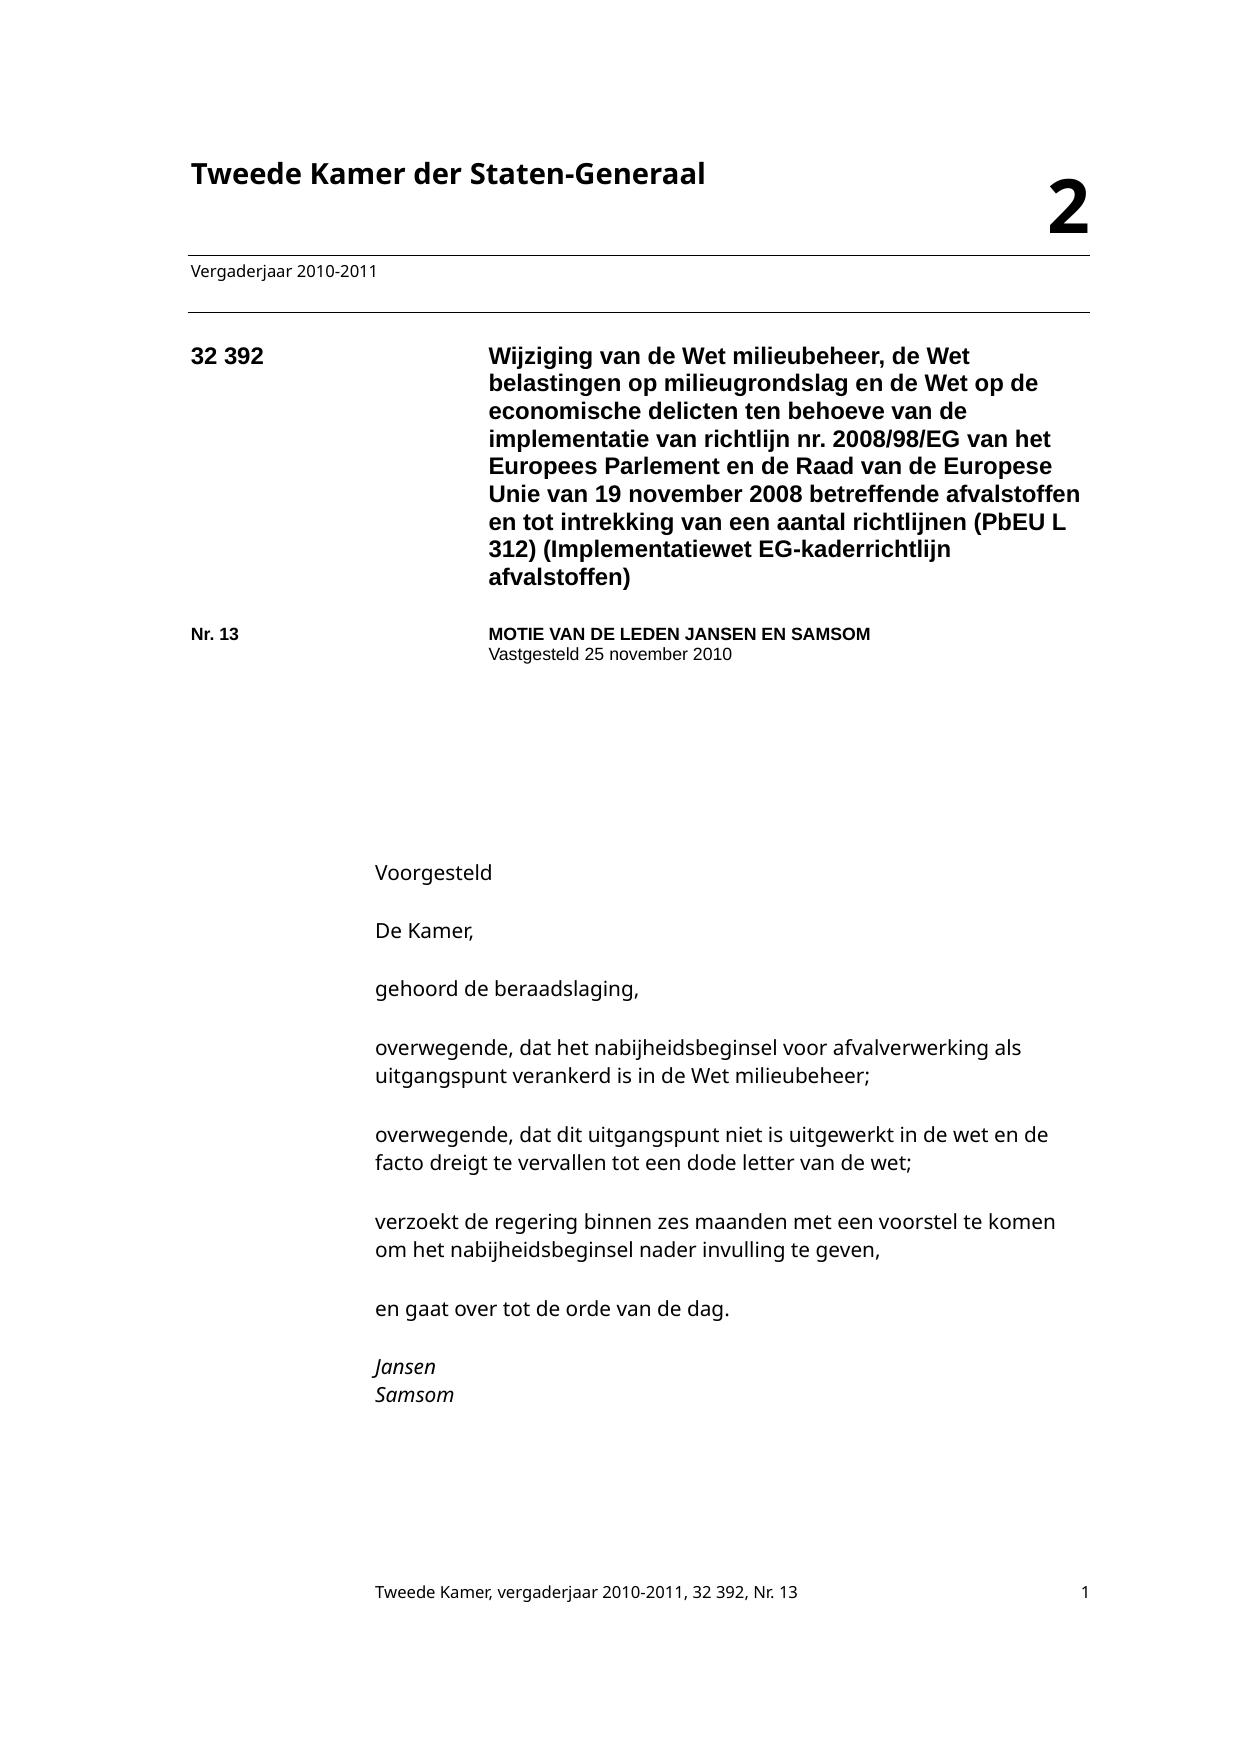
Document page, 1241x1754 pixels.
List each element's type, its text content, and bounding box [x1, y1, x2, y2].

table_cell [485, 256, 1090, 312]
table_cell [485, 313, 1090, 339]
table_cell [188, 313, 485, 339]
text verzoekt de regering binnen zes maanden met een voorstel te komen om het nabijheidsbeginsel nader invulling te geven, [375, 1207, 1090, 1264]
text en gaat over tot de orde van de dag. [375, 1294, 1090, 1322]
text gehoord de beraadslaging, [375, 974, 1090, 1003]
text overwegende, dat het nabijheidsbeginsel voor afvalverwerking als uitgangspunt verankerd is in de Wet milieubeheer; [375, 1033, 1090, 1090]
text Jansen [375, 1352, 1090, 1381]
table_header Tweede Kamer der Staten-Generaal [188, 150, 909, 255]
table_cell Vergaderjaar 2010-2011 [188, 256, 485, 312]
table_cell MOTIE VAN DE LEDEN JANSEN EN SAMSOM Vastgesteld 25 november 2010 [485, 620, 1090, 739]
table_header 2 [910, 150, 1090, 255]
text De Kamer, [375, 916, 1090, 944]
table_cell Nr. 13 [188, 620, 485, 739]
text Samsom [375, 1381, 1090, 1409]
table_cell 32 392 [188, 339, 485, 620]
table_cell Wijziging van de Wet milieubeheer, de Wet belastingen op milieugrondslag en de Wet op de economische delicten ten behoeve van de implementatie van richtlijn nr. 2008/98/EG van het Europees Parlement en de Raad van de Europese Unie van 19 november 2008 betreffende afvalstoffen en tot intrekking van een aantal richtlijnen (PbEU L 312) (Implementatiewet EG-kaderrichtlijn afvalstoffen) [485, 339, 1090, 620]
text overwegende, dat dit uitgangspunt niet is uitgewerkt in de wet en de facto dreigt te vervallen tot een dode letter van de wet; [375, 1120, 1090, 1177]
text Voorgesteld [375, 858, 1090, 886]
